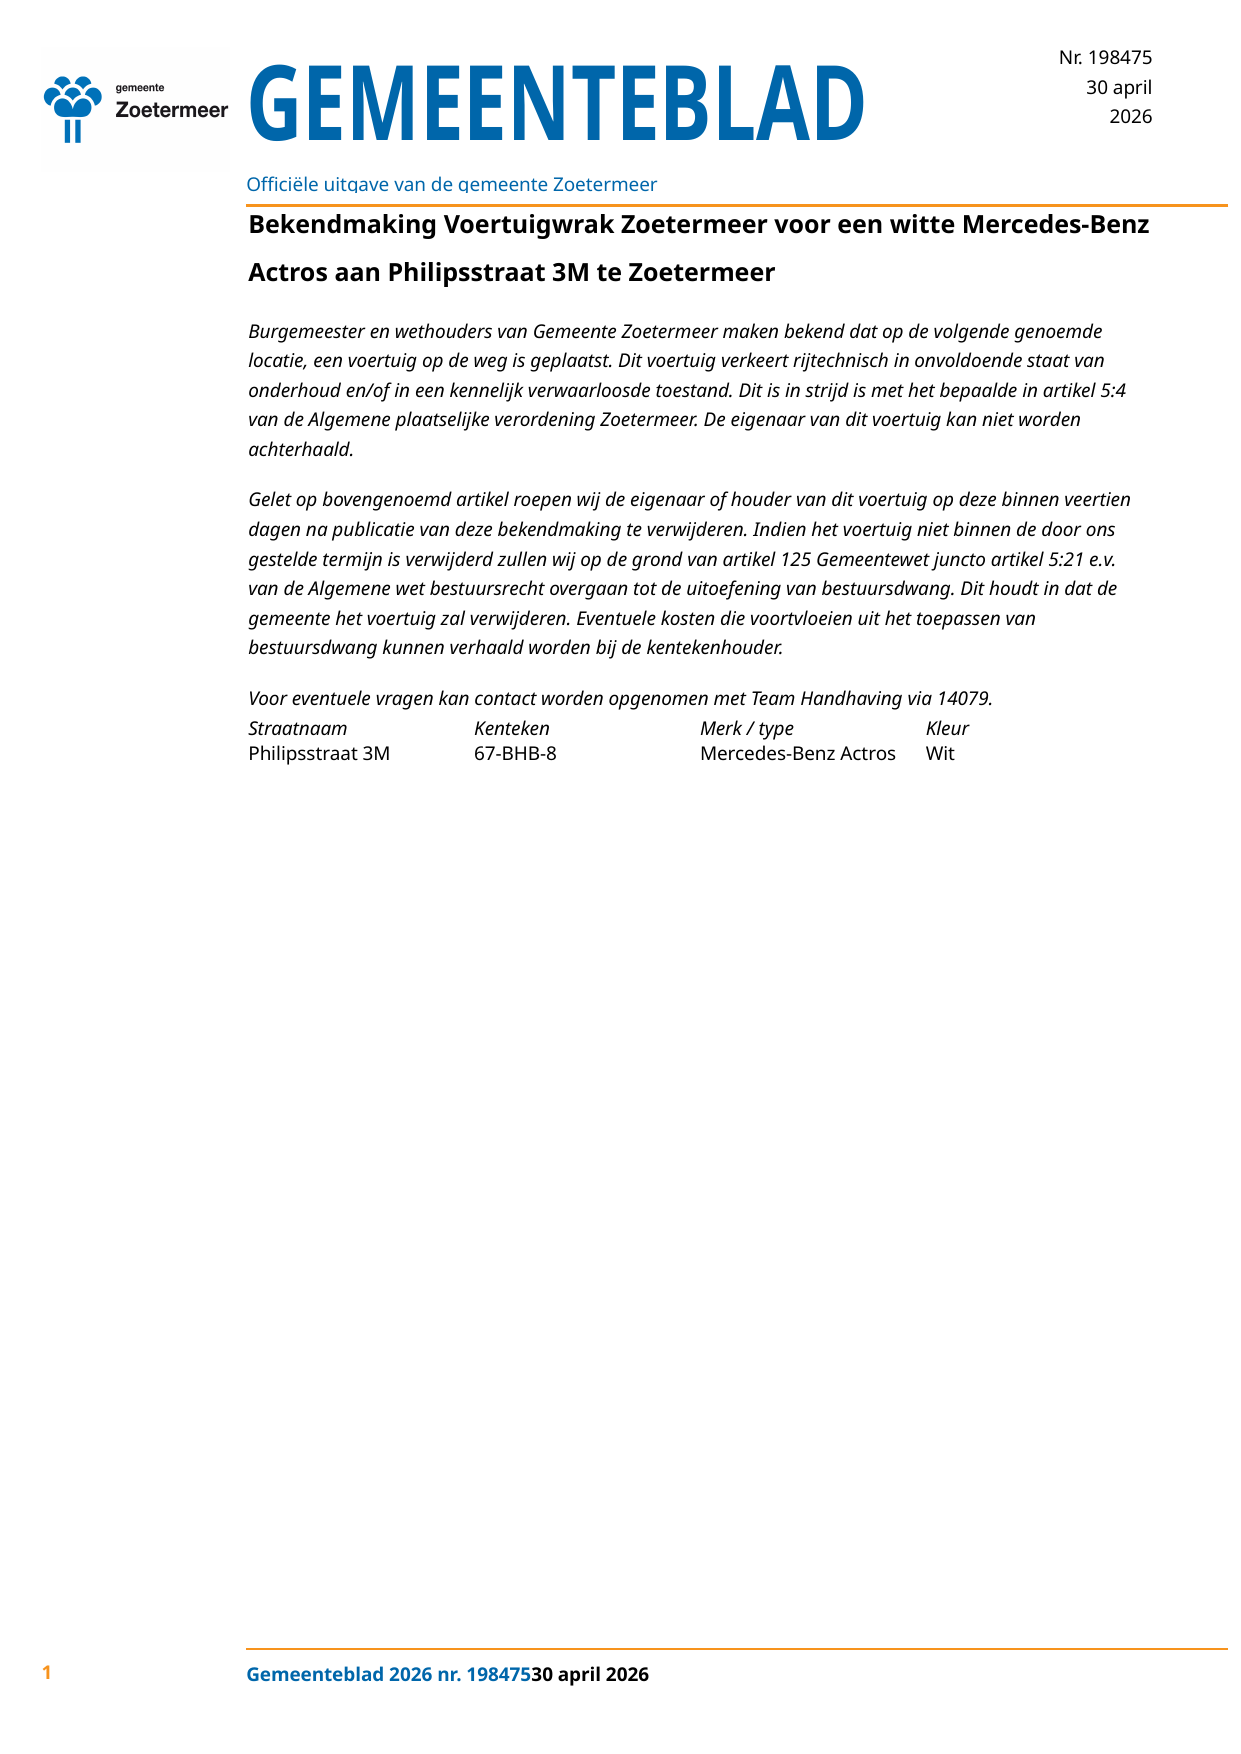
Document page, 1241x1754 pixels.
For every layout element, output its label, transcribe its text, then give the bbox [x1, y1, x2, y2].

table_header Kenteken [474, 715, 700, 740]
text Bekendmaking Voertuigwrak Zoetermeer voor een witte Mercedes-Benz Actros aan Philipsstraat 3M te Zoetermeer [248, 207, 1152, 288]
table_cell Wit [926, 740, 1152, 766]
table_header Straatnaam [248, 715, 474, 740]
table_cell Philipsstraat 3M [248, 740, 474, 766]
table_header Kleur [926, 715, 1152, 740]
table_cell 67-BHB-8 [474, 740, 700, 766]
text Voor eventuele vragen kan contact worden opgenomen met Team Handhaving via 14079. [248, 685, 1152, 711]
table_header Merk / type [700, 715, 926, 740]
table_cell Mercedes-Benz Actros [700, 740, 926, 766]
text Gelet op bovengenoemd artikel roepen wij de eigenaar of houder van dit voertuig op deze binnen veertien dagen na publicatie van deze bekendmaking te verwijderen. Indien het voertuig niet binnen de door ons gestelde termijn is verwijderd zullen wij op de grond van artikel 125 Gemeentewet juncto artikel 5:21 e.v. van de Algemene wet bestuursrecht overgaan tot de uitoefening van bestuursdwang. Dit houdt in dat de gemeente het voertuig zal verwijderen. Eventuele kosten die voortvloeien uit het toepassen van bestuursdwang kunnen verhaald worden bij de kentekenhouder. [248, 487, 1152, 660]
text Burgemeester en wethouders van Gemeente Zoetermeer maken bekend dat op de volgende genoemde locatie, een voertuig op de weg is geplaatst. Dit voertuig verkeert rijtechnisch in onvoldoende staat van onderhoud en/of in een kennelijk verwaarloosde toestand. Dit is in strijd is met het bepaalde in artikel 5:4 van de Algemene plaatselijke verordening Zoetermeer. De eigenaar van dit voertuig kan niet worden achterhaald. [248, 318, 1152, 462]
picture [41, 47, 231, 172]
